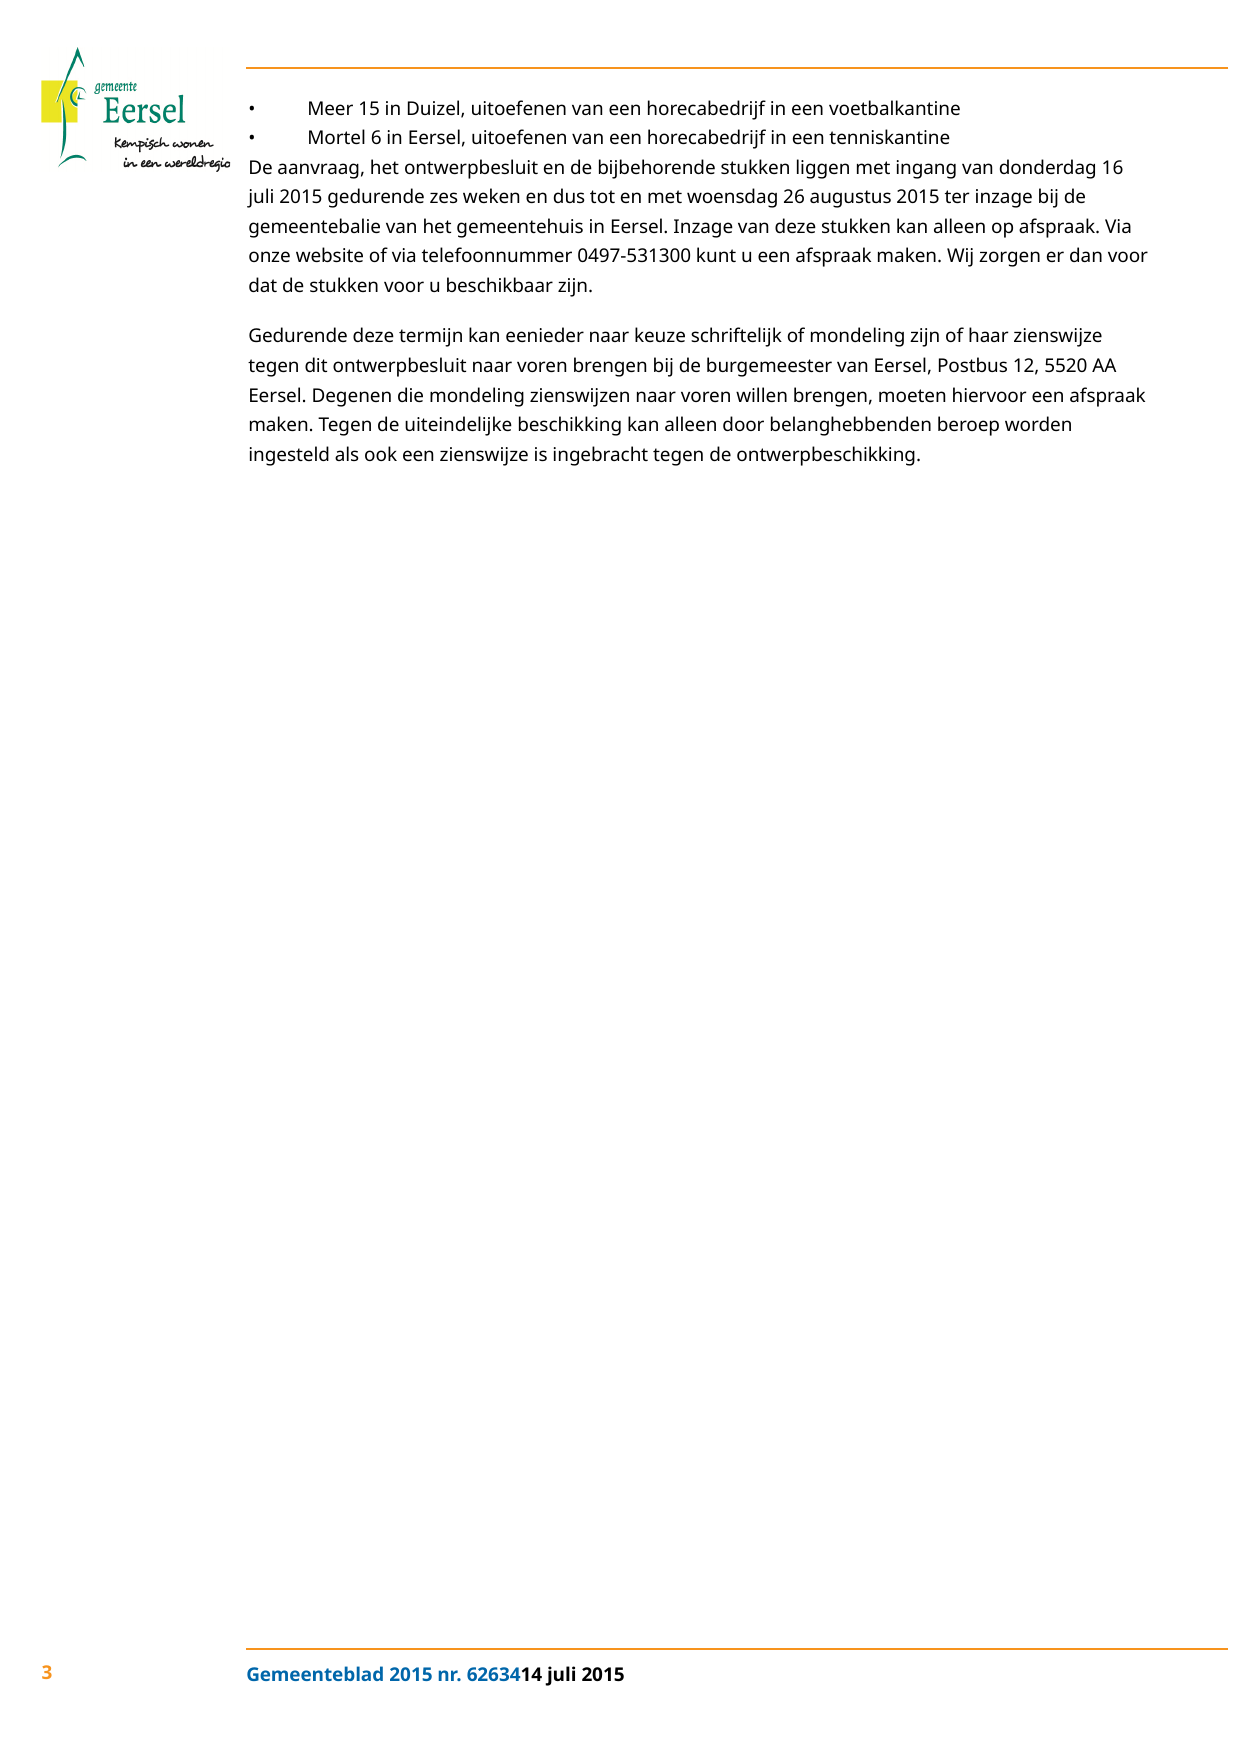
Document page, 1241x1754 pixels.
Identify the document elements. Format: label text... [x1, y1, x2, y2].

picture [41, 47, 231, 172]
text Gedurende deze termijn kan eenieder naar keuze schriftelijk of mondeling zijn of haar zienswijze tegen dit ontwerpbesluit naar voren brengen bij de burgemeester van Eersel, Postbus 12, 5520 AA Eersel. Degenen die mondeling zienswijzen naar voren willen brengen, moeten hiervoor een afspraak maken. Tegen de uiteindelijke beschikking kan alleen door belanghebbenden beroep worden ingesteld als ook een zienswijze is ingebracht tegen de ontwerpbeschikking. [248, 323, 1152, 467]
list Meer 15 in Duizel, uitoefenen van een horecabedrijf in een voetbalkantine [248, 95, 1152, 121]
list Mortel 6 in Eersel, uitoefenen van een horecabedrijf in een tenniskantine [248, 124, 1152, 150]
text De aanvraag, het ontwerpbesluit en de bijbehorende stukken liggen met ingang van donderdag 16 juli 2015 gedurende zes weken en dus tot en met woensdag 26 augustus 2015 ter inzage bij de gemeentebalie van het gemeentehuis in Eersel. Inzage van deze stukken kan alleen op afspraak. Via onze website of via telefoonnummer 0497-531300 kunt u een afspraak maken. Wij zorgen er dan voor dat de stukken voor u beschikbaar zijn. [248, 154, 1152, 298]
